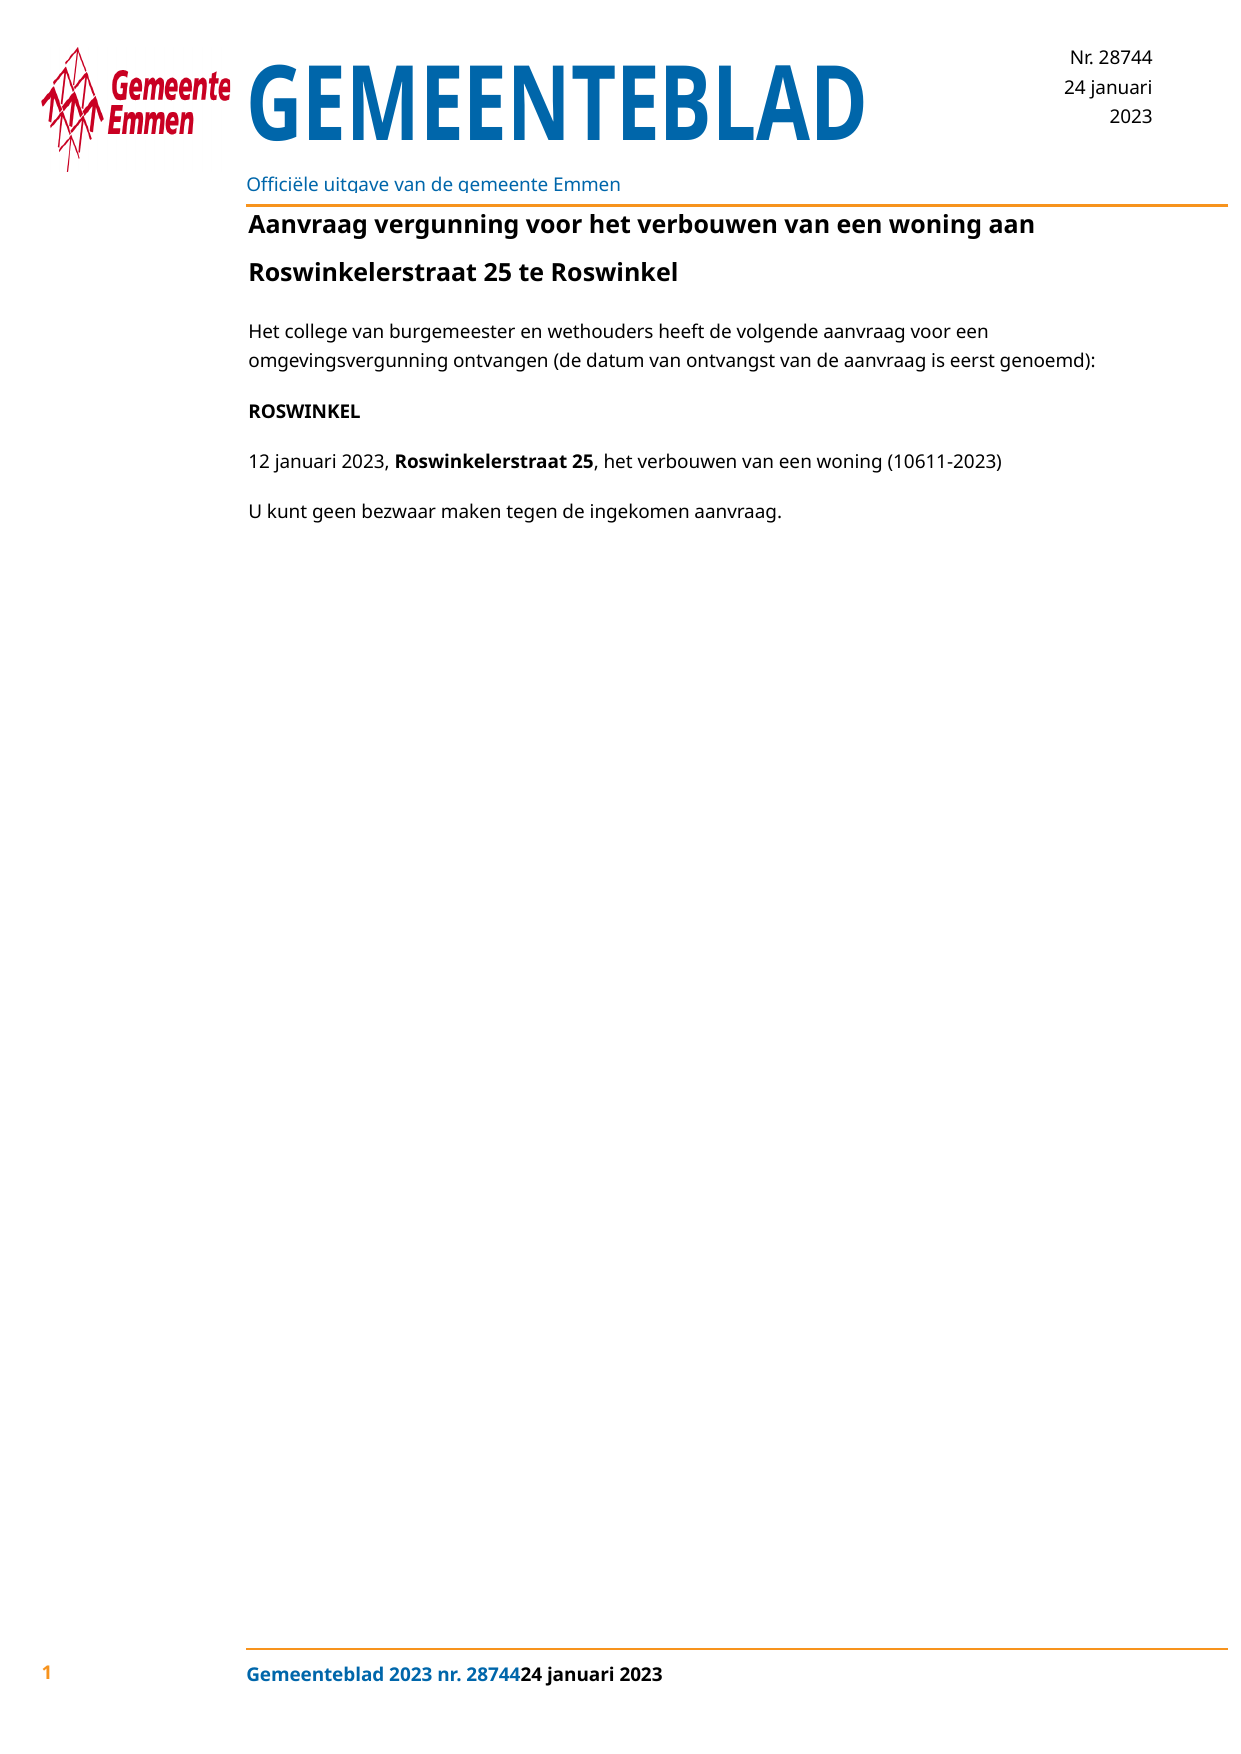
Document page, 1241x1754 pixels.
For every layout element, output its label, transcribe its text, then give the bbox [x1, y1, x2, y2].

text U kunt geen bezwaar maken tegen de ingekomen aanvraag. [248, 499, 1152, 524]
text Aanvraag vergunning voor het verbouwen van een woning aan Roswinkelerstraat 25 te Roswinkel [248, 207, 1152, 288]
text ROSWINKEL [248, 398, 1152, 424]
text 12 januari 2023, Roswinkelerstraat 25, het verbouwen van een woning (10611-2023) [248, 448, 1152, 474]
picture [41, 47, 231, 172]
text Het college van burgemeester en wethouders heeft de volgende aanvraag voor een omgevingsvergunning ontvangen (de datum van ontvangst van de aanvraag is eerst genoemd): [248, 318, 1152, 373]
